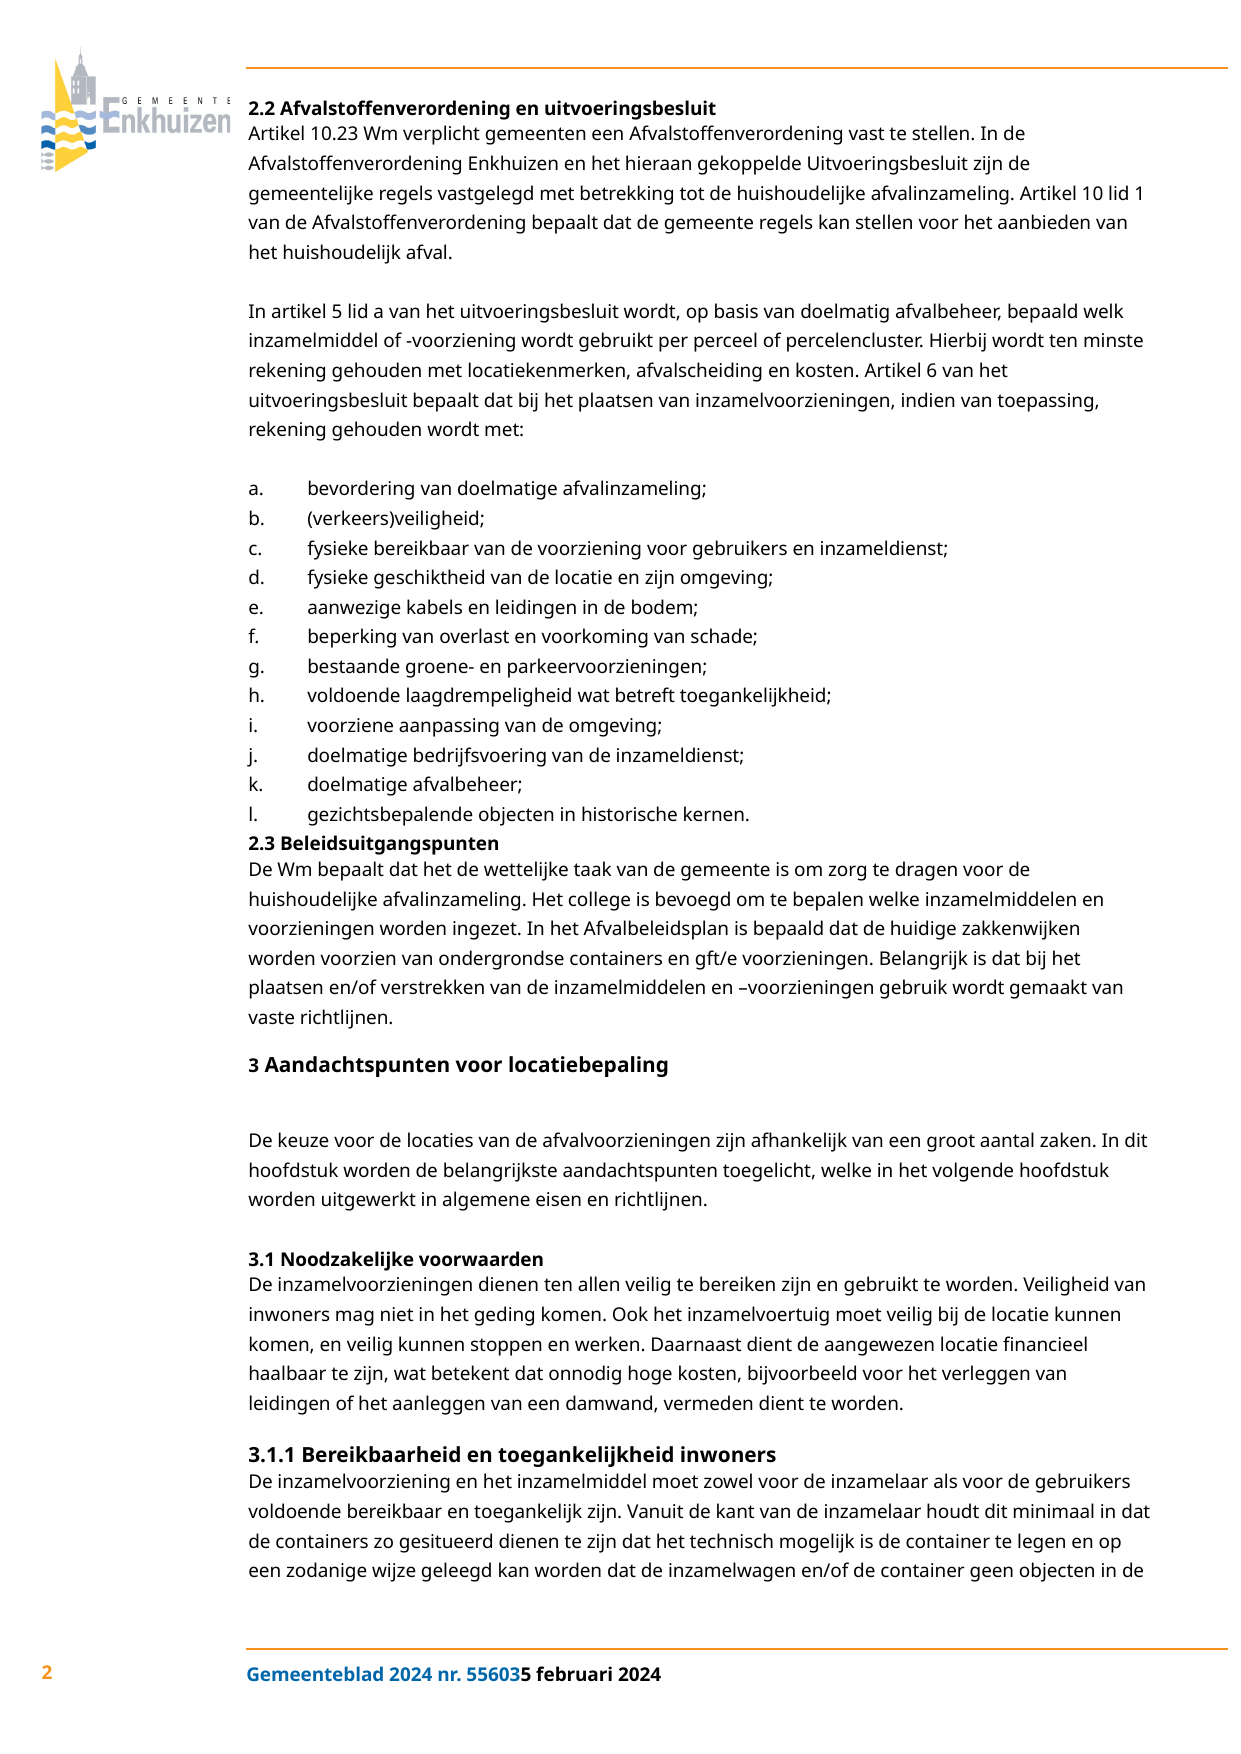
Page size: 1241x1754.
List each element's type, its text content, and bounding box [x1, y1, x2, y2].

list fysieke bereikbaar van de voorziening voor gebruikers en inzameldienst; [248, 535, 1152, 560]
text 3 Aandachtspunten voor locatiebepaling [248, 1050, 1152, 1078]
list (verkeers)veiligheid; [248, 505, 1152, 531]
list voorziene aanpassing van de omgeving; [248, 712, 1152, 738]
text De keuze voor de locaties van de afvalvoorzieningen zijn afhankelijk van een groot aantal zaken. In dit hoofdstuk worden de belangrijkste aandachtspunten toegelicht, welke in het volgende hoofdstuk worden uitgewerkt in algemene eisen en richtlijnen. [248, 1127, 1152, 1212]
list bevordering van doelmatige afvalinzameling; [248, 476, 1152, 501]
list voldoende laagdrempeligheid wat betreft toegankelijkheid; [248, 683, 1152, 708]
list doelmatige afvalbeheer; [248, 771, 1152, 797]
text Artikel 10.23 Wm verplicht gemeenten een Afvalstoffenverordening vast te stellen. In de Afvalstoffenverordening Enkhuizen en het hieraan gekoppelde Uitvoeringsbesluit zijn de gemeentelijke regels vastgelegd met betrekking tot de huishoudelijke afvalinzameling. Artikel 10 lid 1 van de Afvalstoffenverordening bepaalt dat de gemeente regels kan stellen voor het aanbieden van het huishoudelijk afval. [248, 121, 1152, 264]
text 3.1.1 Bereikbaarheid en toegankelijkheid inwoners [248, 1440, 1152, 1469]
list doelmatige bedrijfsvoering van de inzameldienst; [248, 742, 1152, 767]
list beperking van overlast en voorkoming van schade; [248, 623, 1152, 649]
list fysieke geschiktheid van de locatie en zijn omgeving; [248, 564, 1152, 590]
picture [41, 47, 231, 172]
text In artikel 5 lid a van het uitvoeringsbesluit wordt, op basis van doelmatig afvalbeheer, bepaald welk inzamelmiddel of -voorziening wordt gebruikt per perceel of percelencluster. Hierbij wordt ten minste rekening gehouden met locatiekenmerken, afvalscheiding en kosten. Artikel 6 van het uitvoeringsbesluit bepaalt dat bij het plaatsen van inzamelvoorzieningen, indien van toepassing, rekening gehouden wordt met: [248, 298, 1152, 442]
text 2.2 Afvalstoffenverordening en uitvoeringsbesluit [248, 95, 1152, 121]
text De Wm bepaalt dat het de wettelijke taak van de gemeente is om zorg te dragen voor de huishoudelijke afvalinzameling. Het college is bevoegd om te bepalen welke inzamelmiddelen en voorzieningen worden ingezet. In het Afvalbeleidsplan is bepaald dat de huidige zakkenwijken worden voorzien van ondergrondse containers en gft/e voorzieningen. Belangrijk is dat bij het plaatsen en/of verstrekken van de inzamelmiddelen en –voorzieningen gebruik wordt gemaakt van vaste richtlijnen. [248, 856, 1152, 1030]
list gezichtsbepalende objecten in historische kernen. [248, 801, 1152, 827]
text De inzamelvoorziening en het inzamelmiddel moet zowel voor de inzamelaar als voor de gebruikers voldoende bereikbaar en toegankelijk zijn. Vanuit de kant van de inzamelaar houdt dit minimaal in dat de containers zo gesitueerd dienen te zijn dat het technisch mogelijk is de container te legen en op een zodanige wijze geleegd kan worden dat de inzamelwagen en/of de container geen objecten in de [248, 1469, 1152, 1583]
list bestaande groene- en parkeervoorzieningen; [248, 653, 1152, 679]
list aanwezige kabels en leidingen in de bodem; [248, 594, 1152, 619]
text 3.1 Noodzakelijke voorwaarden [248, 1246, 1152, 1272]
text De inzamelvoorzieningen dienen ten allen veilig te bereiken zijn en gebruikt te worden. Veiligheid van inwoners mag niet in het geding komen. Ook het inzamelvoertuig moet veilig bij de locatie kunnen komen, en veilig kunnen stoppen en werken. Daarnaast dient de aangewezen locatie financieel haalbaar te zijn, wat betekent dat onnodig hoge kosten, bijvoorbeeld voor het verleggen van leidingen of het aanleggen van een damwand, vermeden dient te worden. [248, 1272, 1152, 1416]
text 2.3 Beleidsuitgangspunten [248, 831, 1152, 856]
